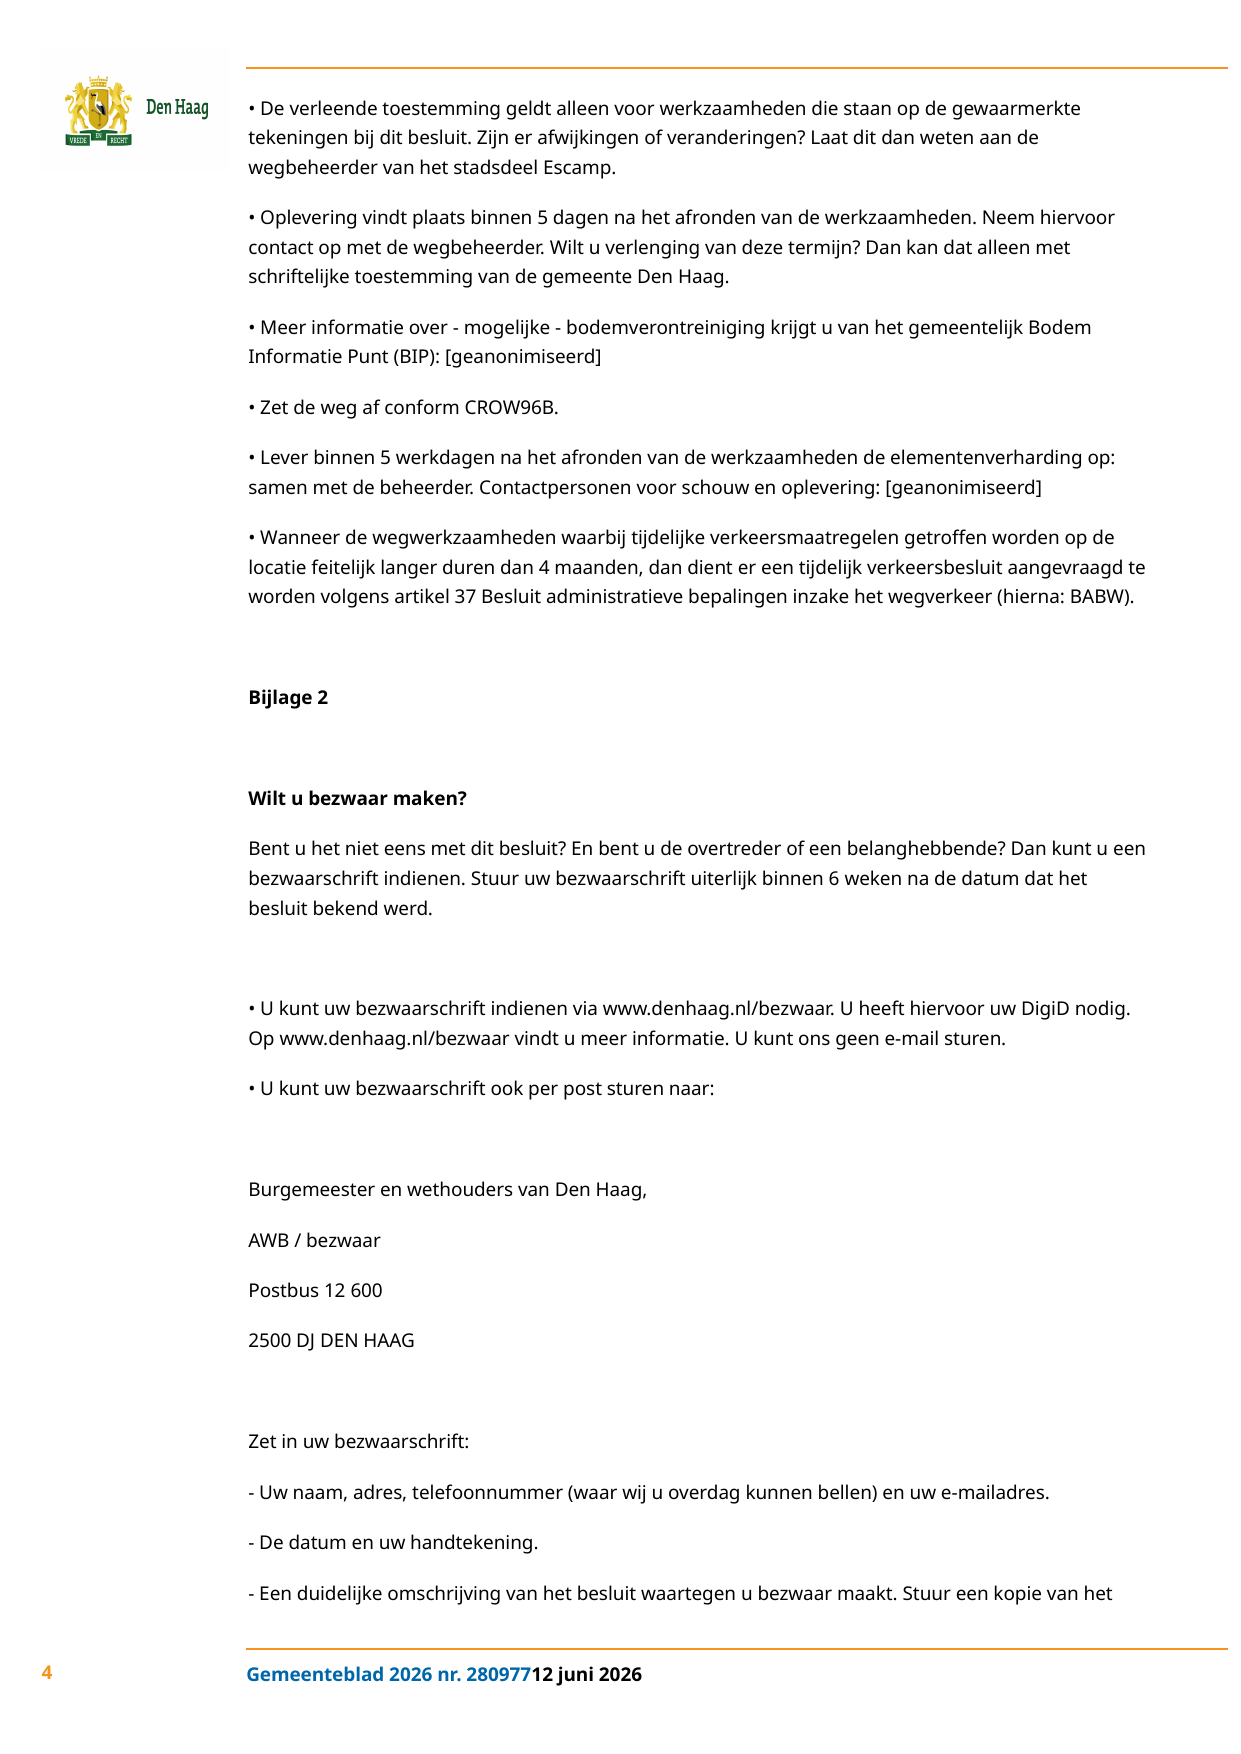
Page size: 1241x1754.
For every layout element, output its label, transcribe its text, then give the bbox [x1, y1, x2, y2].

text • Zet de weg af conform CROW96B. [248, 394, 1152, 420]
text Bijlage 2 [248, 684, 1152, 710]
text Postbus 12 600 [248, 1277, 1152, 1303]
text Zet in uw bezwaarschrift: [248, 1428, 1152, 1454]
text • Wanneer de wegwerkzaamheden waarbij tijdelijke verkeersmaatregelen getroffen worden op de locatie feitelijk langer duren dan 4 maanden, dan dient er een tijdelijk verkeersbesluit aangevraagd te worden volgens artikel 37 Besluit administratieve bepalingen inzake het wegverkeer (hierna: BABW). [248, 524, 1152, 609]
text • Oplevering vindt plaats binnen 5 dagen na het afronden van de werkzaamheden. Neem hiervoor contact op met de wegbeheerder. Wilt u verlenging van deze termijn? Dan kan dat alleen met schriftelijke toestemming van de gemeente Den Haag. [248, 204, 1152, 289]
text - Een duidelijke omschrijving van het besluit waartegen u bezwaar maakt. Stuur een kopie van het [248, 1580, 1152, 1606]
text - Uw naam, adres, telefoonnummer (waar wij u overdag kunnen bellen) en uw e-mailadres. [248, 1479, 1152, 1505]
text • Lever binnen 5 werkdagen na het afronden van de werkzaamheden de elementenverharding op: samen met de beheerder. Contactpersonen voor schouw en oplevering: [geanonimiseerd] [248, 444, 1152, 500]
text AWB / bezwaar [248, 1227, 1152, 1253]
text Burgemeester en wethouders van Den Haag, [248, 1176, 1152, 1202]
text • De verleende toestemming geldt alleen voor werkzaamheden die staan op de gewaarmerkte tekeningen bij dit besluit. Zijn er afwijkingen of veranderingen? Laat dit dan weten aan de wegbeheerder van het stadsdeel Escamp. [248, 95, 1152, 180]
text Wilt u bezwaar maken? [248, 785, 1152, 811]
text Bent u het niet eens met dit besluit? En bent u de overtreder of een belanghebbende? Dan kunt u een bezwaarschrift indienen. Stuur uw bezwaarschrift uiterlijk binnen 6 weken na de datum dat het besluit bekend werd. [248, 836, 1152, 921]
text 2500 DJ DEN HAAG [248, 1328, 1152, 1353]
text • Meer informatie over - mogelijke - bodemverontreiniging krijgt u van het gemeentelijk Bodem Informatie Punt (BIP): [geanonimiseerd] [248, 314, 1152, 369]
text - De datum en uw handtekening. [248, 1529, 1152, 1555]
picture [41, 47, 231, 172]
text • U kunt uw bezwaarschrift ook per post sturen naar: [248, 1076, 1152, 1101]
text • U kunt uw bezwaarschrift indienen via www.denhaag.nl/bezwaar. U heeft hiervoor uw DigiD nodig. Op www.denhaag.nl/bezwaar vindt u meer informatie. U kunt ons geen e-mail sturen. [248, 996, 1152, 1051]
